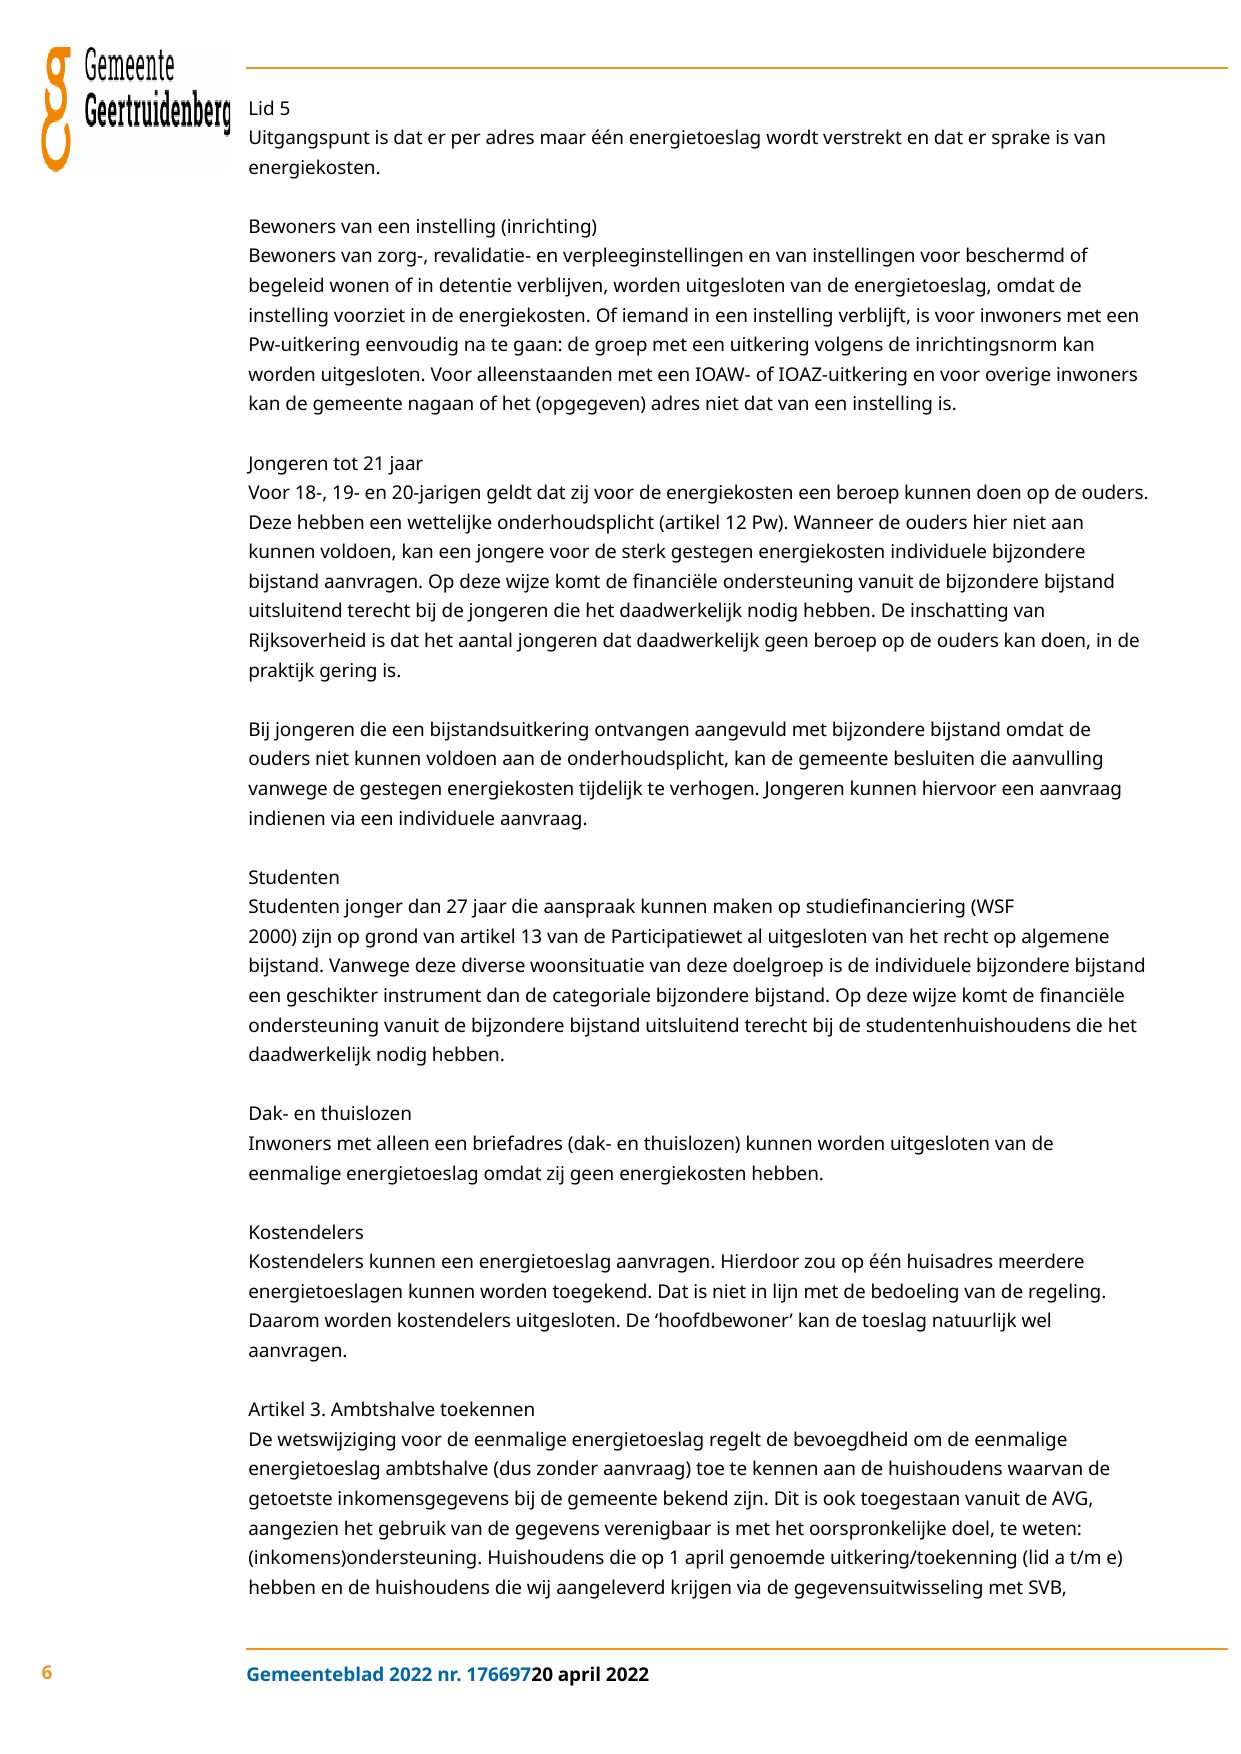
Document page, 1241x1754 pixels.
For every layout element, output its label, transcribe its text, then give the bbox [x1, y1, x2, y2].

text Kostendelers kunnen een energietoeslag aanvragen. Hierdoor zou op één huisadres meerdere energietoeslagen kunnen worden toegekend. Dat is niet in lijn met de bedoeling van de regeling. Daarom worden kostendelers uitgesloten. De ‘hoofdbewoner’ kan de toeslag natuurlijk wel aanvragen. [248, 1248, 1152, 1363]
text Bewoners van zorg-, revalidatie- en verpleeginstellingen en van instellingen voor beschermd of begeleid wonen of in detentie verblijven, worden uitgesloten van de energietoeslag, omdat de instelling voorziet in de energiekosten. Of iemand in een instelling verblijft, is voor inwoners met een Pw-uitkering eenvoudig na te gaan: de groep met een uitkering volgens de inrichtingsnorm kan worden uitgesloten. Voor alleenstaanden met een IOAW- of IOAZ-uitkering en voor overige inwoners kan de gemeente nagaan of het (opgegeven) adres niet dat van een instelling is. [248, 243, 1152, 416]
text Kostendelers [248, 1219, 1152, 1245]
text Bewoners van een instelling (inrichting) [248, 213, 1152, 239]
text De wetswijziging voor de eenmalige energietoeslag regelt de bevoegdheid om de eenmalige energietoeslag ambtshalve (dus zonder aanvraag) toe te kennen aan de huishoudens waarvan de getoetste inkomensgegevens bij de gemeente bekend zijn. Dit is ook toegestaan vanuit de AVG, aangezien het gebruik van de gegevens verenigbaar is met het oorspronkelijke doel, te weten: (inkomens)ondersteuning. Huishoudens die op 1 april genoemde uitkering/toekenning (lid a t/m e) hebben en de huishoudens die wij aangeleverd krijgen via de gegevensuitwisseling met SVB, [248, 1426, 1152, 1600]
text Uitgangspunt is dat er per adres maar één energietoeslag wordt verstrekt en dat er sprake is van energiekosten. [248, 124, 1152, 180]
text Voor 18-, 19- en 20-jarigen geldt dat zij voor de energiekosten een beroep kunnen doen op de ouders. Deze hebben een wettelijke onderhoudsplicht (artikel 12 Pw). Wanneer de ouders hier niet aan kunnen voldoen, kan een jongere voor de sterk gestegen energiekosten individuele bijzondere bijstand aanvragen. Op deze wijze komt de financiële ondersteuning vanuit de bijzondere bijstand uitsluitend terecht bij de jongeren die het daadwerkelijk nodig hebben. De inschatting van Rijksoverheid is dat het aantal jongeren dat daadwerkelijk geen beroep op de ouders kan doen, in de praktijk gering is. [248, 479, 1152, 683]
text Studenten jonger dan 27 jaar die aanspraak kunnen maken op studiefinanciering (WSF [248, 893, 1152, 919]
text Inwoners met alleen een briefadres (dak- en thuislozen) kunnen worden uitgesloten van de eenmalige energietoeslag omdat zij geen energiekosten hebben. [248, 1130, 1152, 1186]
text Studenten [248, 864, 1152, 890]
text 2000) zijn op grond van artikel 13 van de Participatiewet al uitgesloten van het recht op algemene bijstand. Vanwege deze diverse woonsituatie van deze doelgroep is de individuele bijzondere bijstand een geschikter instrument dan de categoriale bijzondere bijstand. Op deze wijze komt de financiële ondersteuning vanuit de bijzondere bijstand uitsluitend terecht bij de studentenhuishoudens die het daadwerkelijk nodig hebben. [248, 923, 1152, 1067]
text Jongeren tot 21 jaar [248, 450, 1152, 476]
text Lid 5 [248, 95, 1152, 121]
picture [41, 47, 231, 172]
text Bij jongeren die een bijstandsuitkering ontvangen aangevuld met bijzondere bijstand omdat de ouders niet kunnen voldoen aan de onderhoudsplicht, kan de gemeente besluiten die aanvulling vanwege de gestegen energiekosten tijdelijk te verhogen. Jongeren kunnen hiervoor een aanvraag indienen via een individuele aanvraag. [248, 716, 1152, 831]
text Artikel 3. Ambtshalve toekennen [248, 1396, 1152, 1422]
text Dak- en thuislozen [248, 1101, 1152, 1126]
